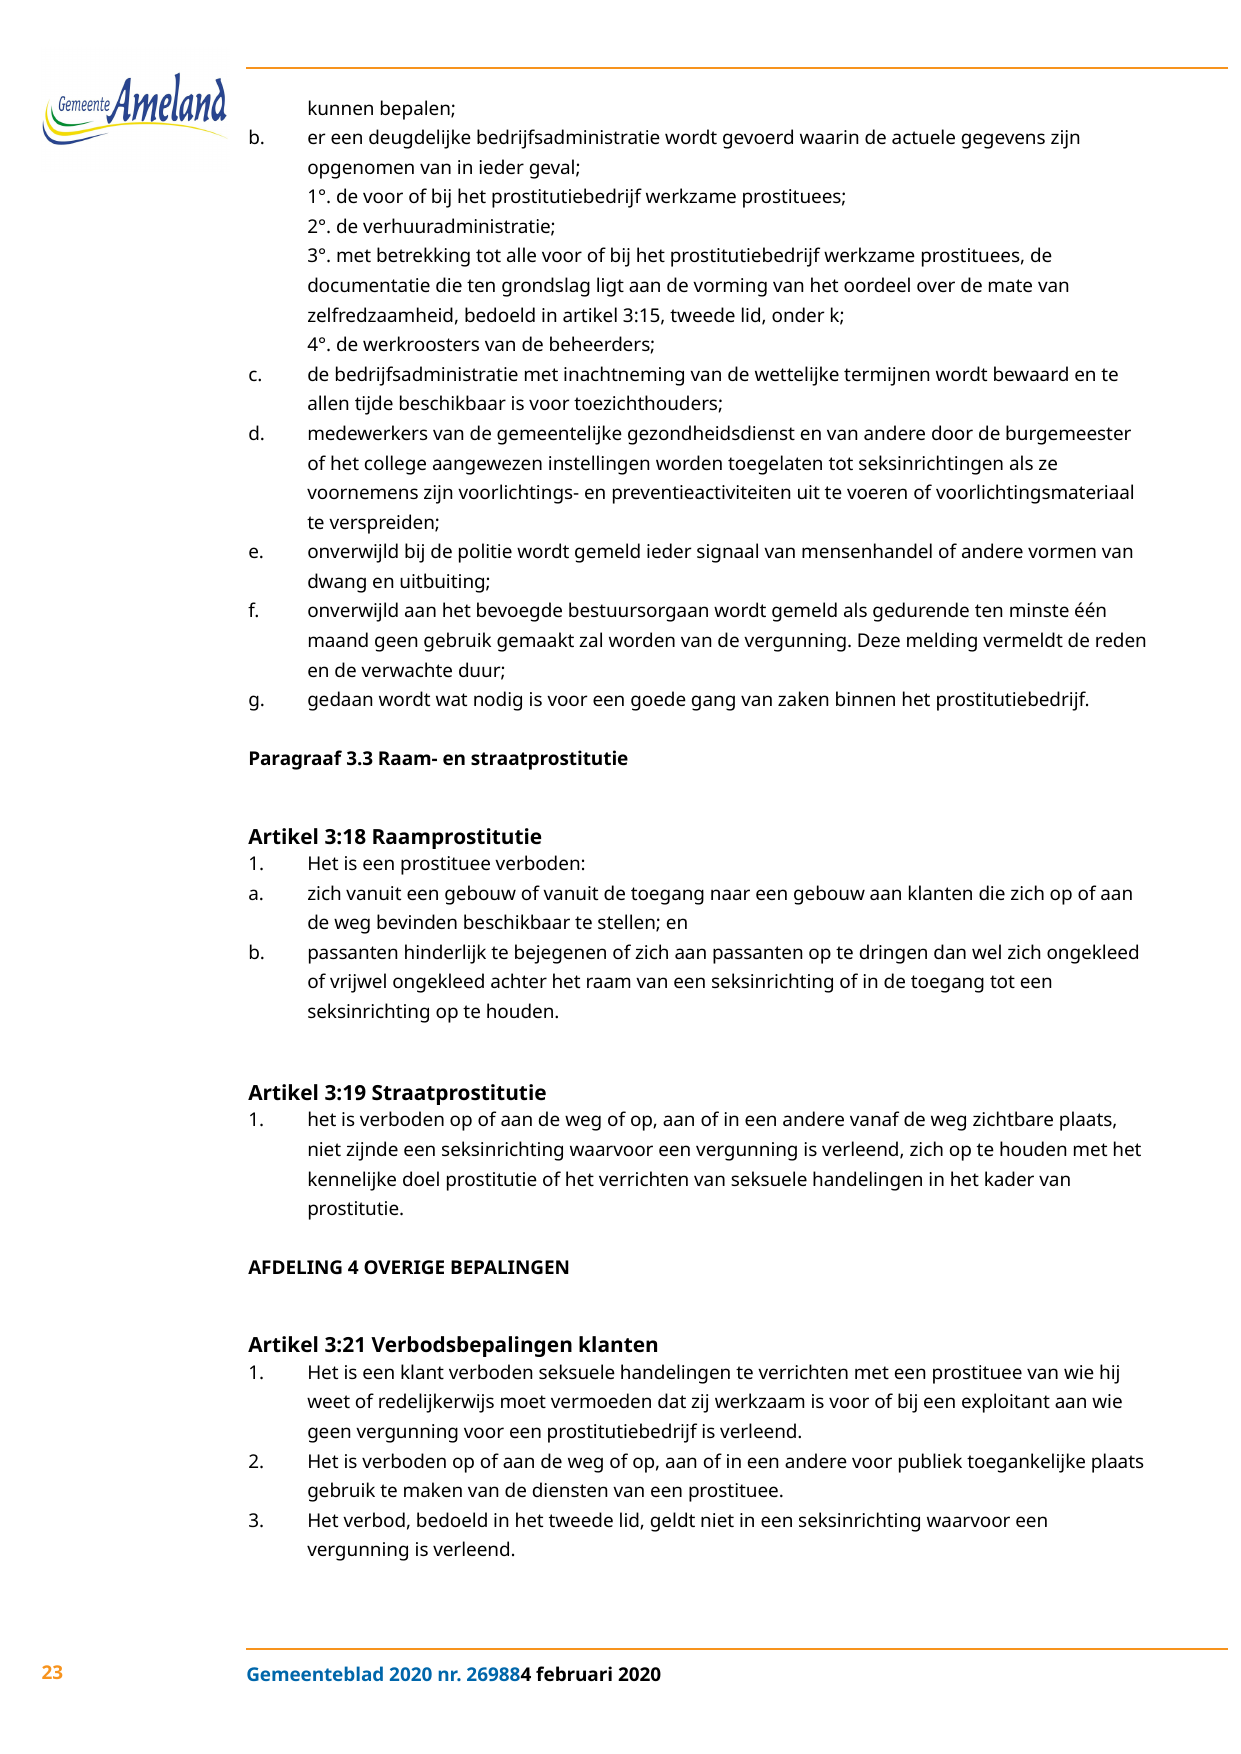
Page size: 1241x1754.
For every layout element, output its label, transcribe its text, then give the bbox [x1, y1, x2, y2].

list onverwijld aan het bevoegde bestuursorgaan wordt gemeld als gedurende ten minste één maand geen gebruik gemaakt zal worden van de vergunning. Deze melding vermeldt de reden en de verwachte duur; [248, 598, 1152, 683]
list gedaan wordt wat nodig is voor een goede gang van zaken binnen het prostitutiebedrijf. [248, 686, 1152, 712]
list medewerkers van de gemeentelijke gezondheidsdienst en van andere door de burgemeester of het college aangewezen instellingen worden toegelaten tot seksinrichtingen als ze voornemens zijn voorlichtings- en preventieactiviteiten uit te voeren of voorlichtingsmateriaal te verspreiden; [248, 420, 1152, 535]
list 4°. de werkroosters van de beheerders; [248, 331, 1152, 357]
text AFDELING 4 OVERIGE BEPALINGEN [248, 1254, 1152, 1280]
list de bedrijfsadministratie met inachtneming van de wettelijke termijnen wordt bewaard en te allen tijde beschikbaar is voor toezichthouders; [248, 361, 1152, 416]
list Het is een klant verboden seksuele handelingen te verrichten met een prostituee van wie hij weet of redelijkerwijs moet vermoeden dat zij werkzaam is voor of bij een exploitant aan wie geen vergunning voor een prostitutiebedrijf is verleend. [248, 1359, 1152, 1444]
list passanten hinderlijk te bejegenen of zich aan passanten op te dringen dan wel zich ongekleed of vrijwel ongekleed achter het raam van een seksinrichting of in de toegang tot een seksinrichting op te houden. [248, 939, 1152, 1024]
list Het verbod, bedoeld in het tweede lid, geldt niet in een seksinrichting waarvoor een vergunning is verleend. [248, 1507, 1152, 1562]
text Artikel 3:18 Raamprostitutie [248, 822, 1152, 850]
list Het is verboden op of aan de weg of op, aan of in een andere voor publiek toegankelijke plaats gebruik te maken van de diensten van een prostituee. [248, 1448, 1152, 1503]
list het is verboden op of aan de weg of op, aan of in een andere vanaf de weg zichtbare plaats, niet zijnde een seksinrichting waarvoor een vergunning is verleend, zich op te houden met het kennelijke doel prostitutie of het verrichten van seksuele handelingen in het kader van prostitutie. [248, 1107, 1152, 1221]
list 2°. de verhuuradministratie; [248, 213, 1152, 239]
list er een deugdelijke bedrijfsadministratie wordt gevoerd waarin de actuele gegevens zijn opgenomen van in ieder geval; [248, 124, 1152, 180]
list 3°. met betrekking tot alle voor of bij het prostitutiebedrijf werkzame prostituees, de documentatie die ten grondslag ligt aan de vorming van het oordeel over de mate van zelfredzaamheid, bedoeld in artikel 3:15, tweede lid, onder k; [248, 243, 1152, 328]
text Paragraaf 3.3 Raam- en straatprostitutie [248, 746, 1152, 771]
list onverwijld bij de politie wordt gemeld ieder signaal van mensenhandel of andere vormen van dwang en uitbuiting; [248, 538, 1152, 594]
list zich vanuit een gebouw of vanuit de toegang naar een gebouw aan klanten die zich op of aan de weg bevinden beschikbaar te stellen; en [248, 880, 1152, 935]
list Het is een prostituee verboden: [248, 850, 1152, 876]
list 1°. de voor of bij het prostitutiebedrijf werkzame prostituees; [248, 183, 1152, 209]
text Artikel 3:21 Verbodsbepalingen klanten [248, 1331, 1152, 1359]
text Artikel 3:19 Straatprostitutie [248, 1078, 1152, 1107]
picture [41, 47, 231, 172]
list kunnen bepalen; [248, 95, 1152, 121]
